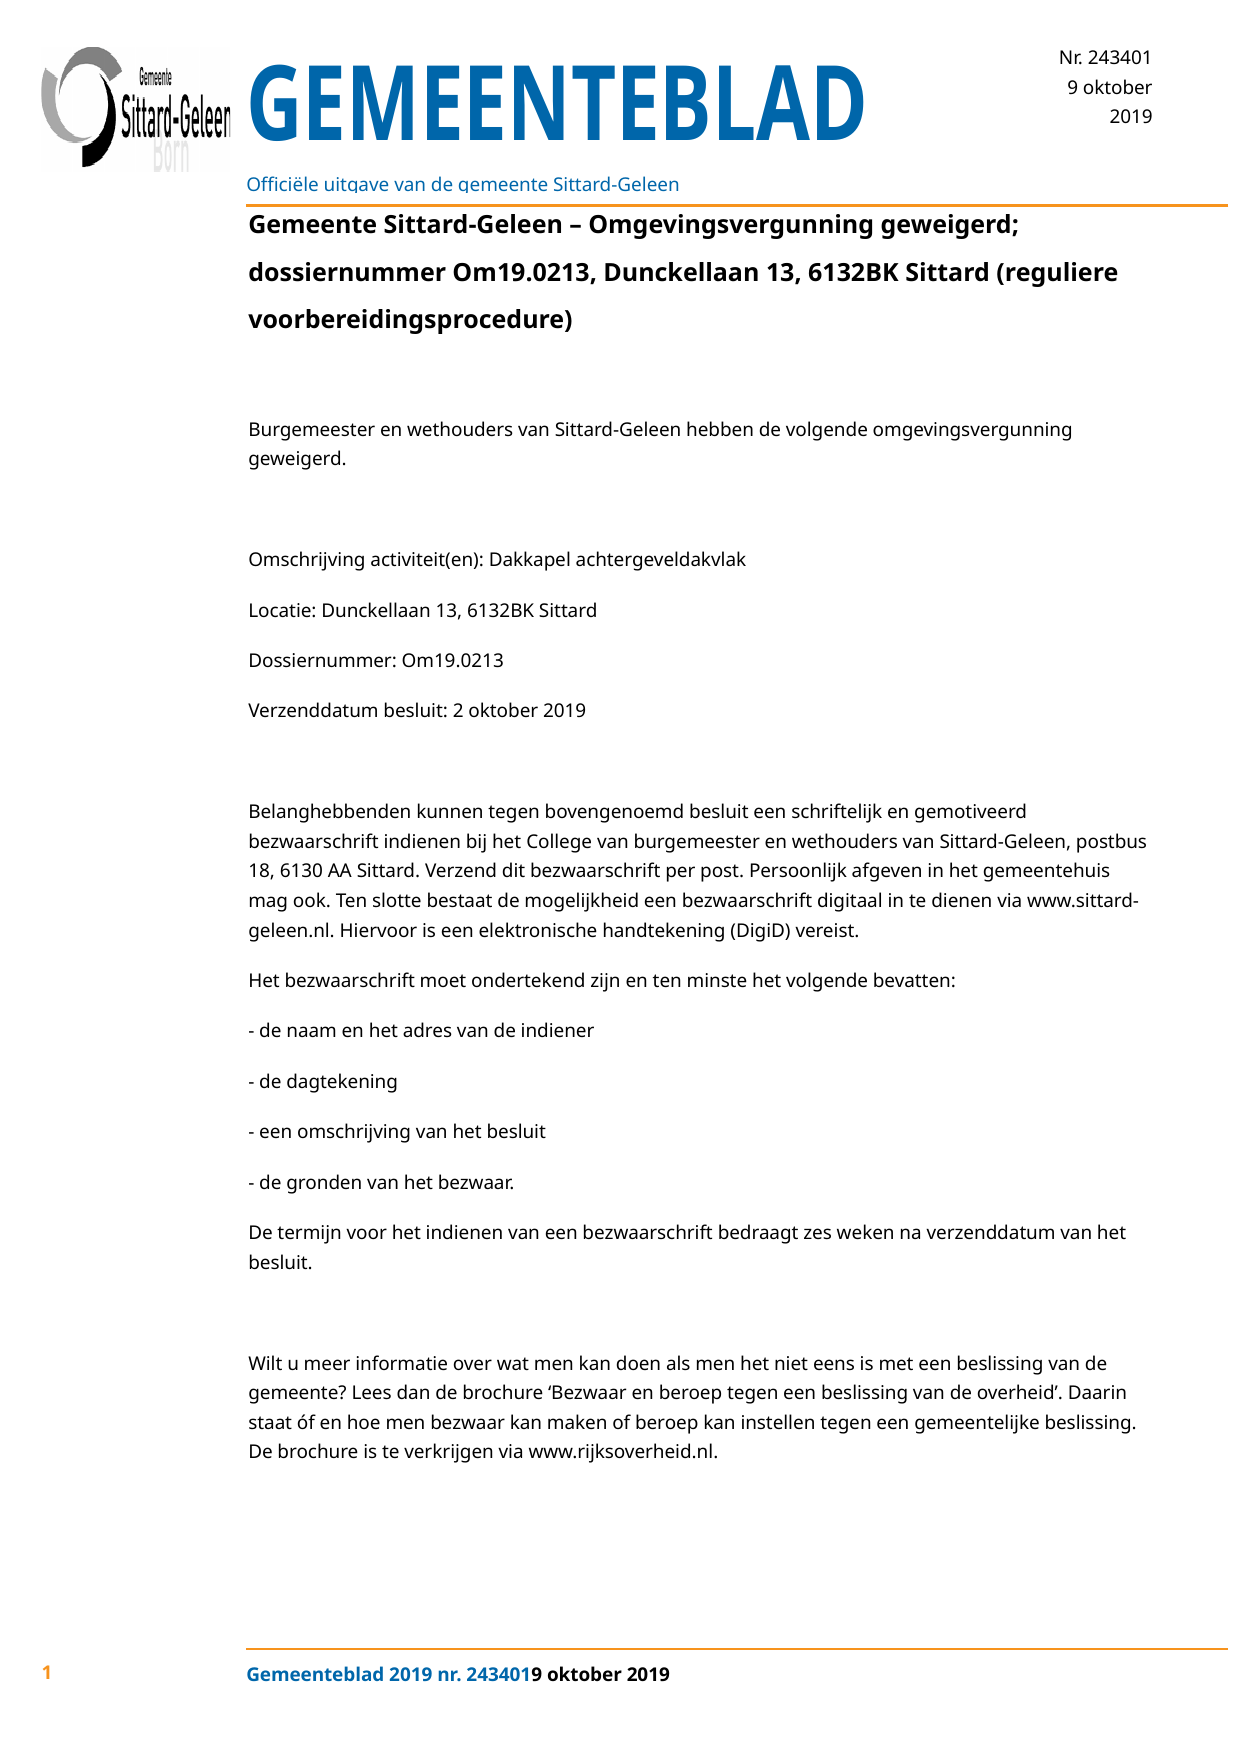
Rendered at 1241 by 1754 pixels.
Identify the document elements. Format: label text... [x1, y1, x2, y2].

text - de naam en het adres van de indiener [248, 1018, 1152, 1043]
text Belanghebbenden kunnen tegen bovengenoemd besluit een schriftelijk en gemotiveerd bezwaarschrift indienen bij het College van burgemeester en wethouders van Sittard-Geleen, postbus 18, 6130 AA Sittard. Verzend dit bezwaarschrift per post. Persoonlijk afgeven in het gemeentehuis mag ook. Ten slotte bestaat de mogelijkheid een bezwaarschrift digitaal in te dienen via www.sittard-geleen.nl. Hiervoor is een elektronische handtekening (DigiD) vereist. [248, 798, 1152, 942]
text Dossiernummer: Om19.0213 [248, 647, 1152, 673]
text - een omschrijving van het besluit [248, 1118, 1152, 1144]
text Gemeente Sittard-Geleen – Omgevingsvergunning geweigerd; dossiernummer Om19.0213, Dunckellaan 13, 6132BK Sittard (reguliere voorbereidingsprocedure) [248, 207, 1152, 336]
text Verzenddatum besluit: 2 oktober 2019 [248, 698, 1152, 723]
text - de gronden van het bezwaar. [248, 1169, 1152, 1194]
text Wilt u meer informatie over wat men kan doen als men het niet eens is met een beslissing van de gemeente? Lees dan de brochure ‘Bezwaar en beroep tegen een beslissing van de overheid’. Daarin staat óf en hoe men bezwaar kan maken of beroep kan instellen tegen een gemeentelijke beslissing. De brochure is te verkrijgen via www.rijksoverheid.nl. [248, 1350, 1152, 1464]
picture [41, 47, 231, 172]
text Burgemeester en wethouders van Sittard-Geleen hebben de volgende omgevingsvergunning geweigerd. [248, 416, 1152, 471]
text Het bezwaarschrift moet ondertekend zijn en ten minste het volgende bevatten: [248, 967, 1152, 993]
text De termijn voor het indienen van een bezwaarschrift bedraagt zes weken na verzenddatum van het besluit. [248, 1219, 1152, 1274]
text Locatie: Dunckellaan 13, 6132BK Sittard [248, 597, 1152, 622]
text Omschrijving activiteit(en): Dakkapel achtergeveldakvlak [248, 546, 1152, 572]
text - de dagtekening [248, 1068, 1152, 1094]
